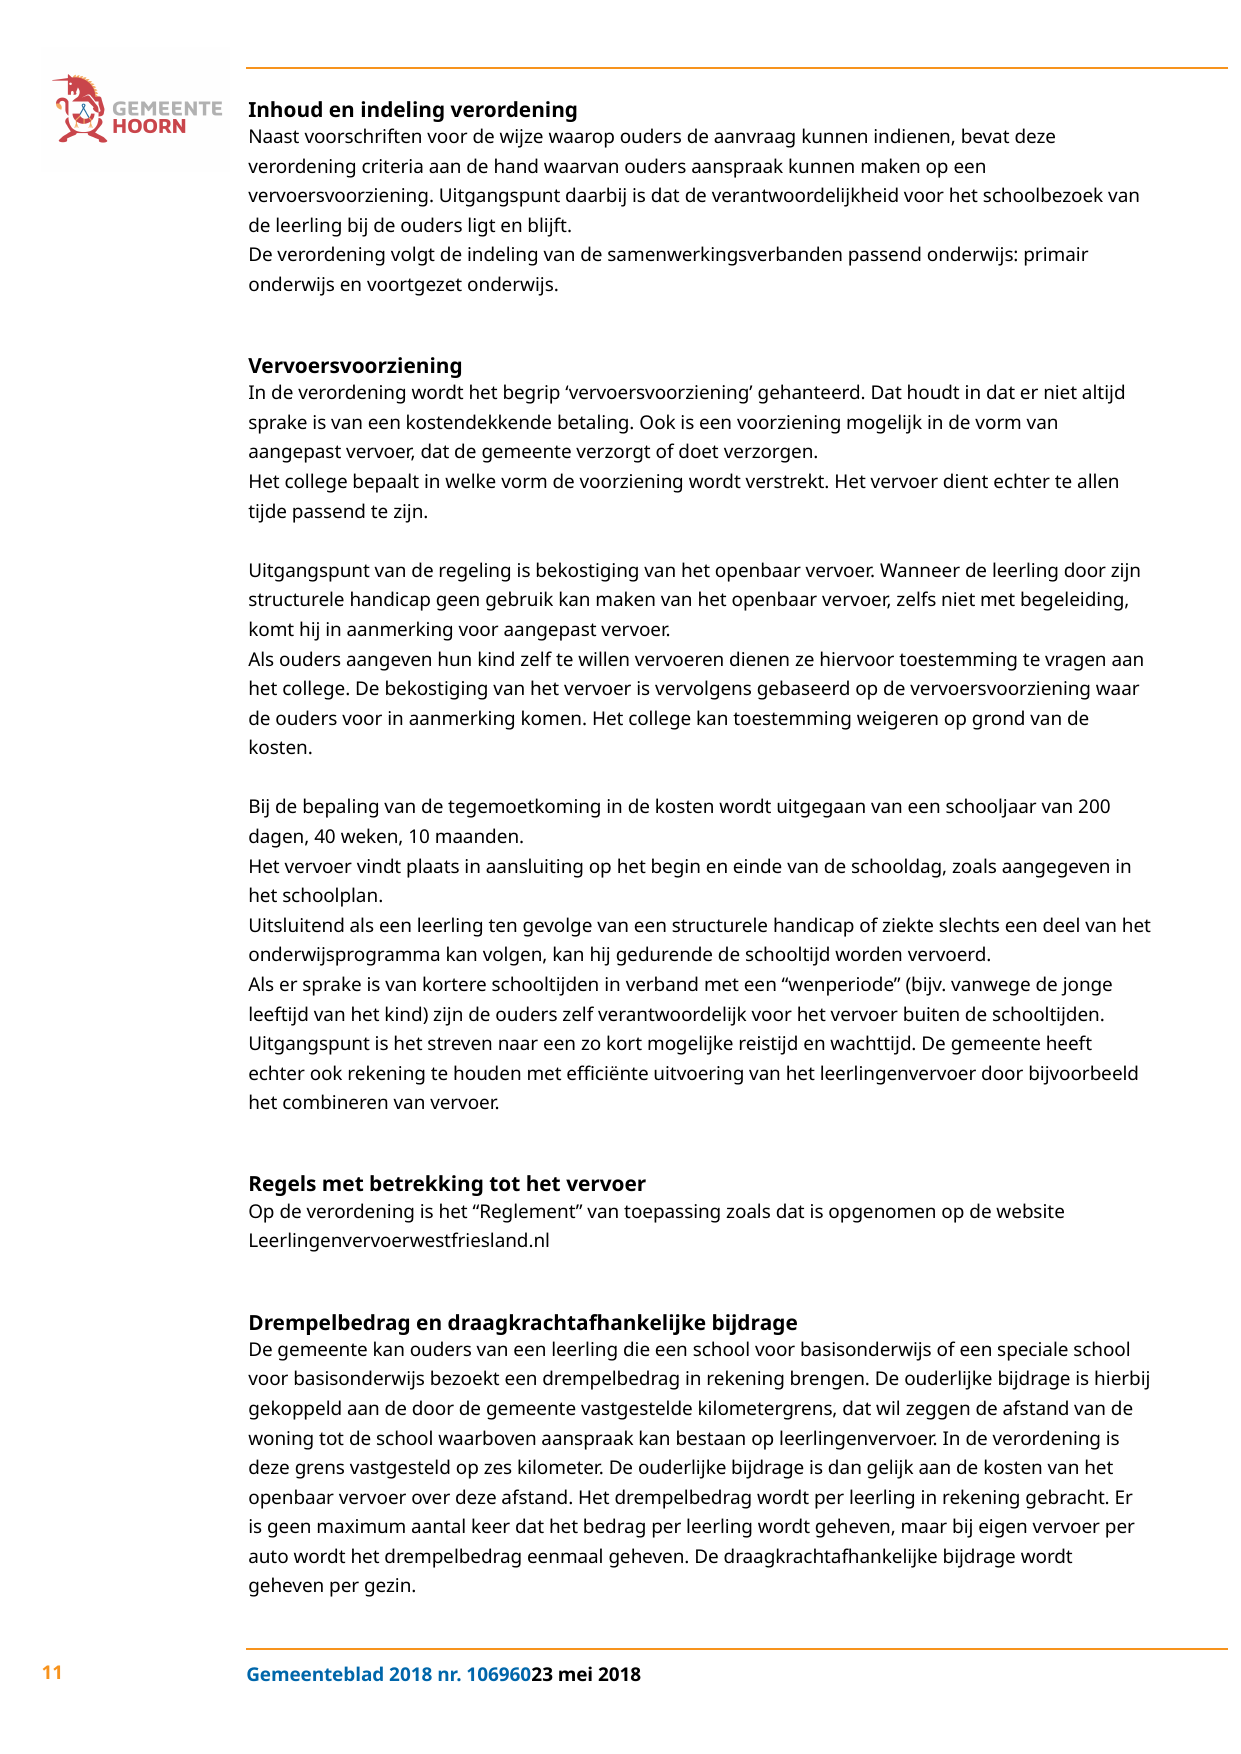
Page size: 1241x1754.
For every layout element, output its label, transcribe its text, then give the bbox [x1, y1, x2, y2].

text Het college bepaalt in welke vorm de voorziening wordt verstrekt. Het vervoer dient echter te allen tijde passend te zijn. [248, 468, 1152, 524]
text Als ouders aangeven hun kind zelf te willen vervoeren dienen ze hiervoor toestemming te vragen aan het college. De bekostiging van het vervoer is vervolgens gebaseerd op de vervoersvoorziening waar de ouders voor in aanmerking komen. Het college kan toestemming weigeren op grond van de kosten. [248, 646, 1152, 760]
text Vervoersvoorziening [248, 351, 1152, 379]
text Uitsluitend als een leerling ten gevolge van een structurele handicap of ziekte slechts een deel van het onderwijsprogramma kan volgen, kan hij gedurende de schooltijd worden vervoerd. [248, 912, 1152, 967]
text Op de verordening is het “Reglement” van toepassing zoals dat is opgenomen op de website Leerlingenvervoerwestfriesland.nl [248, 1198, 1152, 1253]
text Uitgangspunt van de regeling is bekostiging van het openbaar vervoer. Wanneer de leerling door zijn structurele handicap geen gebruik kan maken van het openbaar vervoer, zelfs niet met begeleiding, komt hij in aanmerking voor aangepast vervoer. [248, 557, 1152, 642]
text In de verordening wordt het begrip ‘vervoersvoorziening’ gehanteerd. Dat houdt in dat er niet altijd sprake is van een kostendekkende betaling. Ook is een voorziening mogelijk in de vorm van aangepast vervoer, dat de gemeente verzorgt of doet verzorgen. [248, 379, 1152, 464]
text Als er sprake is van kortere schooltijden in verband met een “wenperiode” (bijv. vanwege de jonge leeftijd van het kind) zijn de ouders zelf verantwoordelijk voor het vervoer buiten de schooltijden. [248, 971, 1152, 1027]
text Bij de bepaling van de tegemoetkoming in de kosten wordt uitgegaan van een schooljaar van 200 dagen, 40 weken, 10 maanden. [248, 794, 1152, 849]
text De gemeente kan ouders van een leerling die een school voor basisonderwijs of een speciale school voor basisonderwijs bezoekt een drempelbedrag in rekening brengen. De ouderlijke bijdrage is hierbij gekoppeld aan de door de gemeente vastgestelde kilometergrens, dat wil zeggen de afstand van de woning tot de school waarboven aanspraak kan bestaan op leerlingenvervoer. In de verordening is deze grens vastgesteld op zes kilometer. De ouderlijke bijdrage is dan gelijk aan de kosten van het openbaar vervoer over deze afstand. Het drempelbedrag wordt per leerling in rekening gebracht. Er is geen maximum aantal keer dat het bedrag per leerling wordt geheven, maar bij eigen vervoer per auto wordt het drempelbedrag eenmaal geheven. De draagkrachtafhankelijke bijdrage wordt geheven per gezin. [248, 1336, 1152, 1598]
text De verordening volgt de indeling van de samenwerkingsverbanden passend onderwijs: primair onderwijs en voortgezet onderwijs. [248, 242, 1152, 297]
text Drempelbedrag en draagkrachtafhankelijke bijdrage [248, 1308, 1152, 1336]
text Het vervoer vindt plaats in aansluiting op het begin en einde van de schooldag, zoals aangegeven in het schoolplan. [248, 853, 1152, 908]
text Naast voorschriften voor de wijze waarop ouders de aanvraag kunnen indienen, bevat deze verordening criteria aan de hand waarvan ouders aanspraak kunnen maken op een vervoersvoorziening. Uitgangspunt daarbij is dat de verantwoordelijkheid voor het schoolbezoek van de leerling bij de ouders ligt en blijft. [248, 123, 1152, 238]
picture [41, 47, 231, 172]
text Uitgangspunt is het streven naar een zo kort mogelijke reistijd en wachttijd. De gemeente heeft echter ook rekening te houden met efficiënte uitvoering van het leerlingenvervoer door bijvoorbeeld het combineren van vervoer. [248, 1030, 1152, 1115]
text Inhoud en indeling verordening [248, 95, 1152, 123]
text Regels met betrekking tot het vervoer [248, 1169, 1152, 1198]
